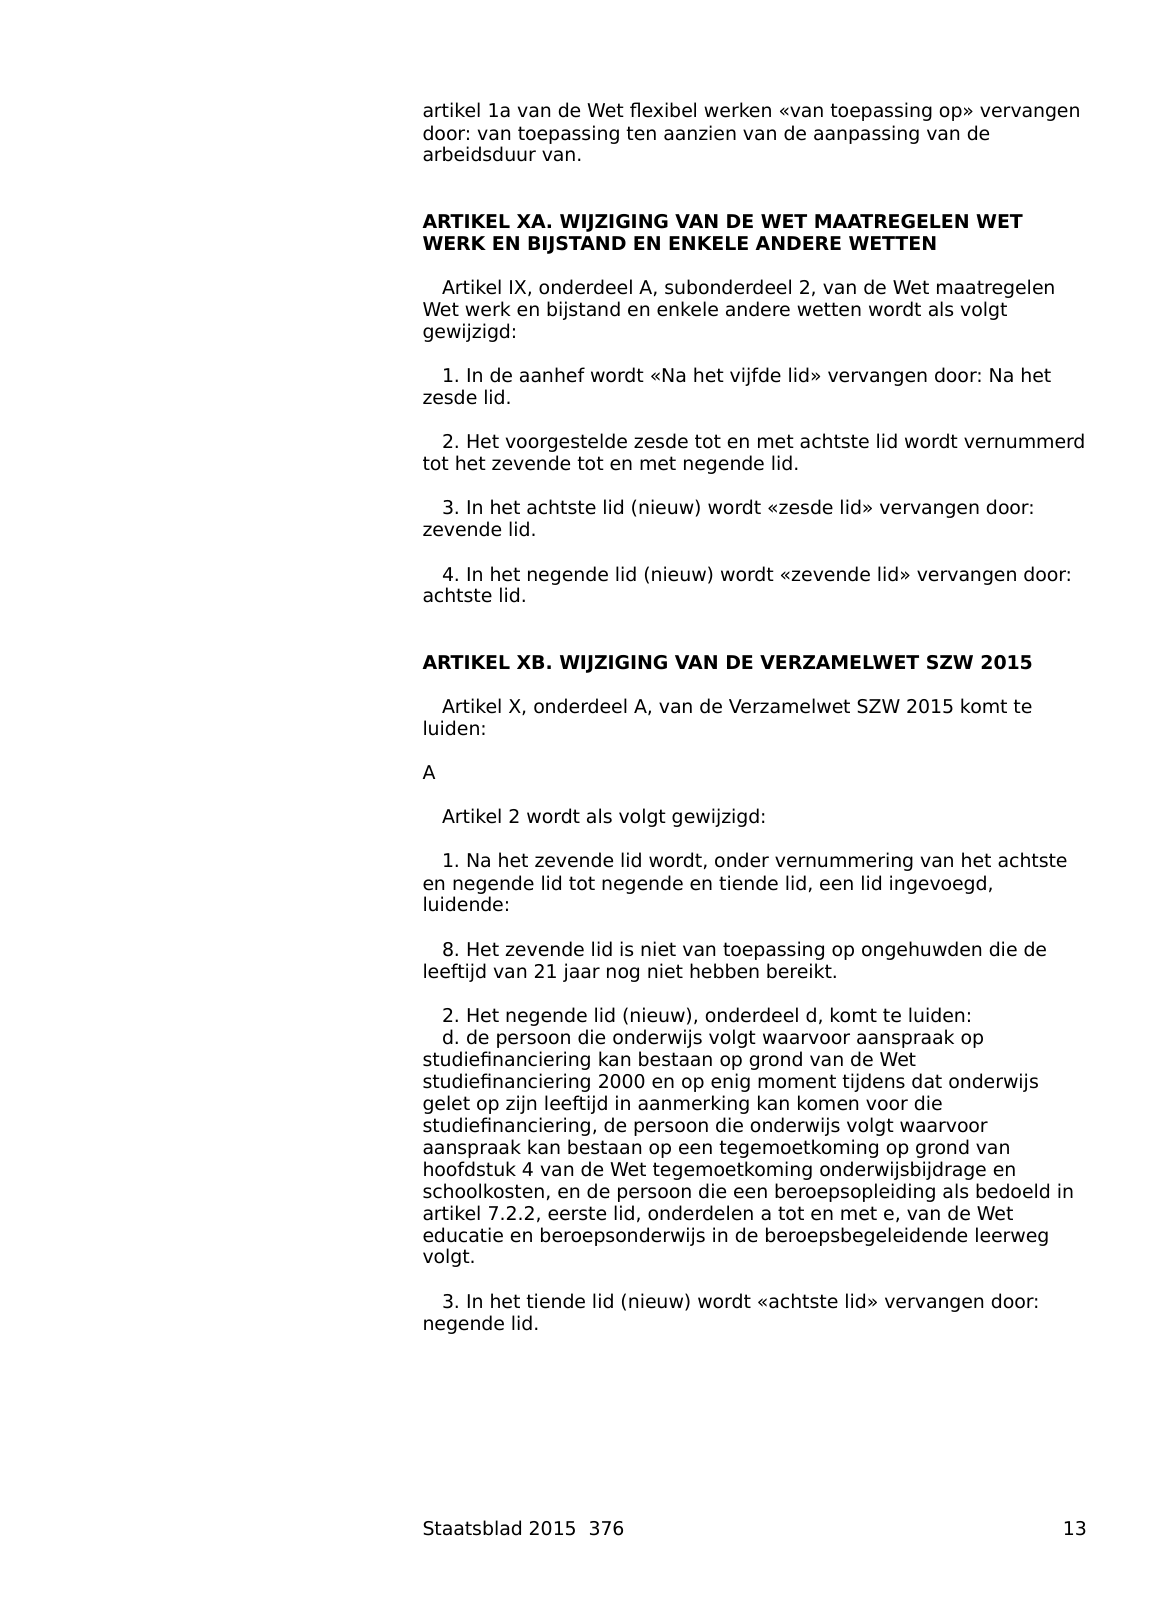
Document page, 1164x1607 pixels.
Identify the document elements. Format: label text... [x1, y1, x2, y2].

text 8. Het zevende lid is niet van toepassing op ongehuwden die de leeftijd van 21 jaar nog niet hebben bereikt. [422, 938, 1087, 982]
subtitle ARTIKEL XB. WIJZIGING VAN DE VERZAMELWET SZW 2015 [422, 652, 1087, 674]
text A [422, 762, 1087, 784]
text 2. Het voorgestelde zesde tot en met achtste lid wordt vernummerd tot het zevende tot en met negende lid. [422, 431, 1087, 475]
text 1. In de aanhef wordt «Na het vijfde lid» vervangen door: Na het zesde lid. [422, 365, 1087, 409]
text d. de persoon die onderwijs volgt waarvoor aanspraak op studiefinanciering kan bestaan op grond van de Wet studiefinanciering 2000 en op enig moment tijdens dat onderwijs gelet op zijn leeftijd in aanmerking kan komen voor die studiefinanciering, de persoon die onderwijs volgt waarvoor aanspraak kan bestaan op een tegemoetkoming op grond van hoofdstuk 4 van de Wet tegemoetkoming onderwijsbijdrage en schoolkosten, en de persoon die een beroepsopleiding als bedoeld in artikel 7.2.2, eerste lid, onderdelen a tot en met e, van de Wet educatie en beroepsonderwijs in de beroepsbegeleidende leerweg volgt. [422, 1027, 1087, 1268]
text Artikel 2 wordt als volgt gewijzigd: [422, 806, 1087, 828]
text Artikel IX, onderdeel A, subonderdeel 2, van de Wet maatregelen Wet werk en bijstand en enkele andere wetten wordt als volgt gewijzigd: [422, 277, 1087, 343]
text 4. In het negende lid (nieuw) wordt «zevende lid» vervangen door: achtste lid. [422, 563, 1087, 607]
text 3. In het tiende lid (nieuw) wordt «achtste lid» vervangen door: negende lid. [422, 1291, 1087, 1334]
text 1. Na het zevende lid wordt, onder vernummering van het achtste en negende lid tot negende en tiende lid, een lid ingevoegd, luidende: [422, 850, 1087, 916]
text Artikel X, onderdeel A, van de Verzamelwet SZW 2015 komt te luiden: [422, 696, 1087, 740]
subtitle ARTIKEL XA. WIJZIGING VAN DE WET MAATREGELEN WET WERK EN BIJSTAND EN ENKELE ANDERE WETTEN [422, 211, 1087, 255]
text 2. Het negende lid (nieuw), onderdeel d, komt te luiden: [422, 1005, 1087, 1027]
text artikel 1a van de Wet flexibel werken «van toepassing op» vervangen door: van toepassing ten aanzien van de aanpassing van de arbeidsduur van. [422, 100, 1087, 166]
text 3. In het achtste lid (nieuw) wordt «zesde lid» vervangen door: zevende lid. [422, 497, 1087, 541]
